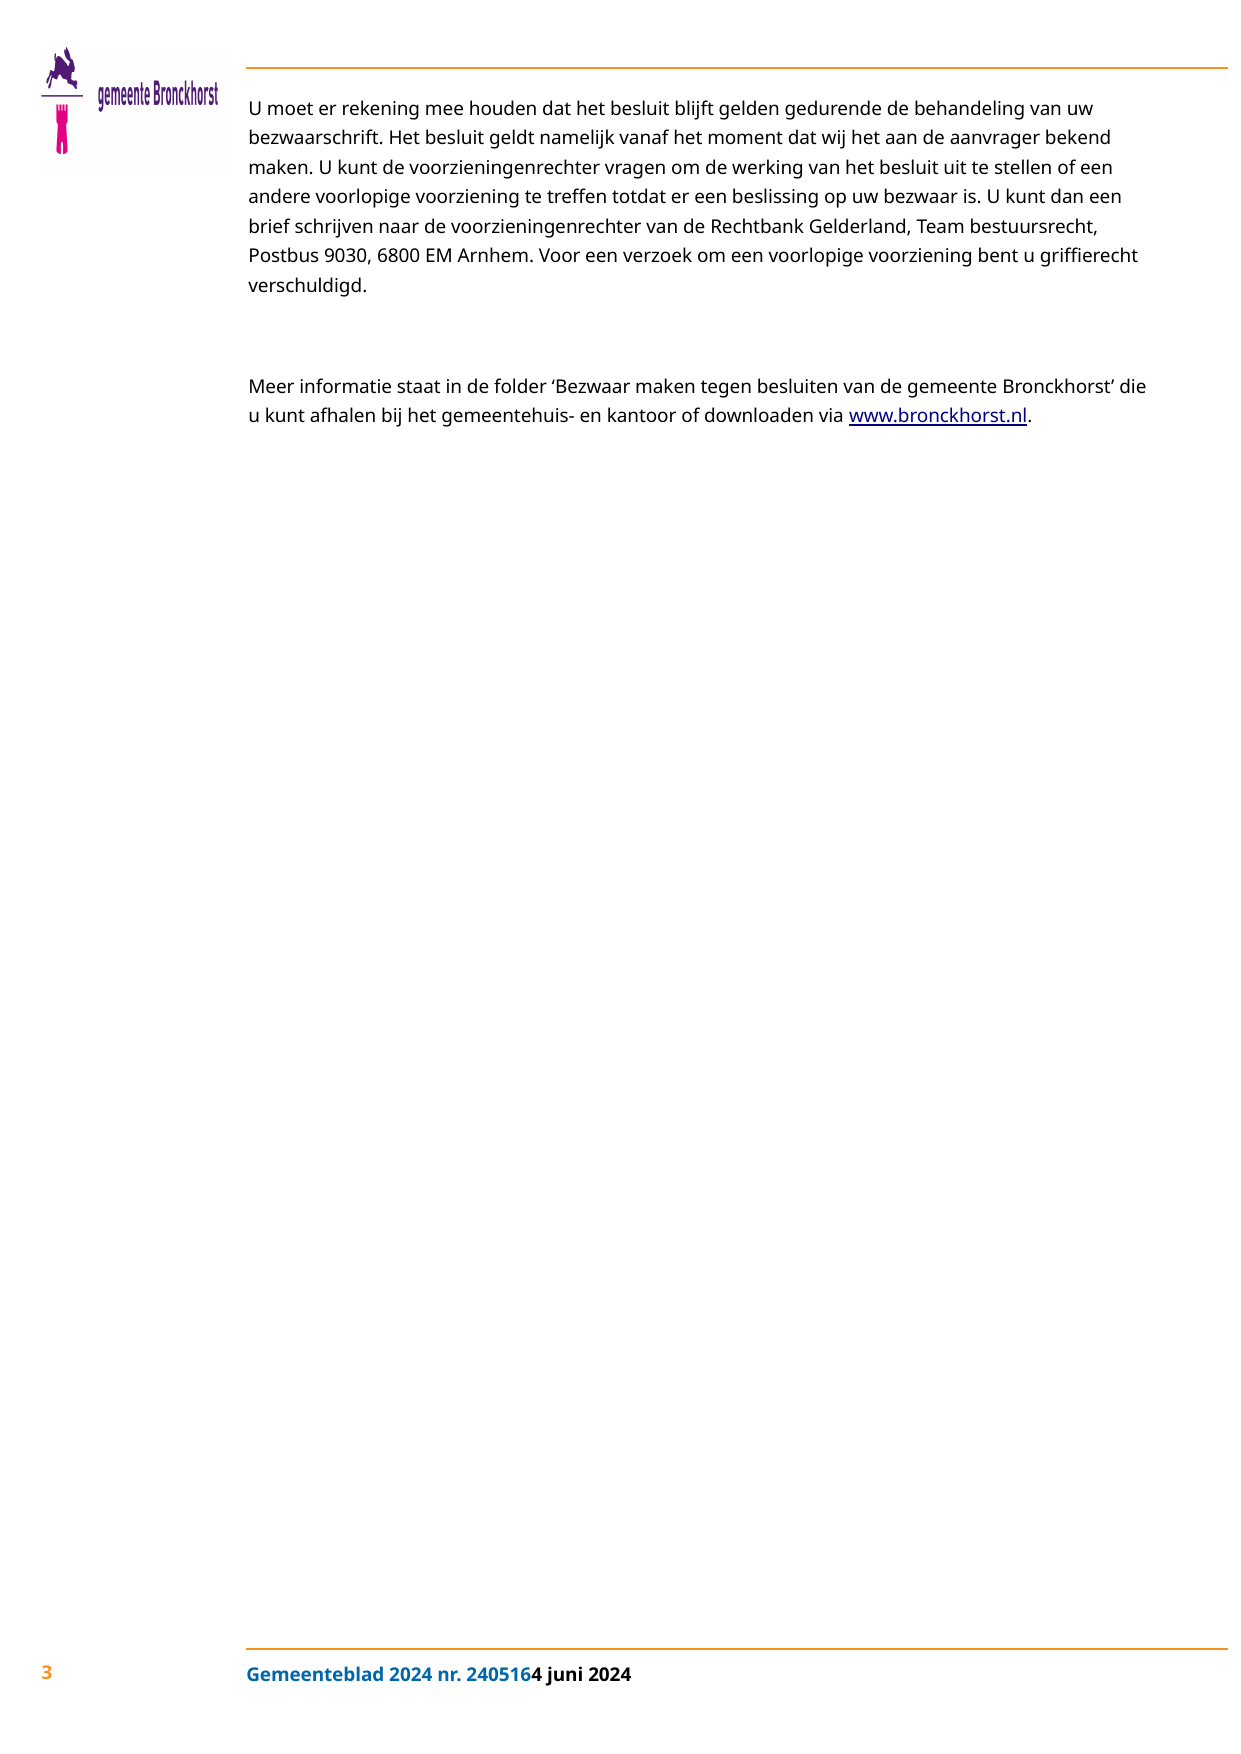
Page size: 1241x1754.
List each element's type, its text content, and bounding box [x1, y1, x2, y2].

text Meer informatie staat in de folder ‘Bezwaar maken tegen besluiten van de gemeente Bronckhorst’ die u kunt afhalen bij het gemeentehuis- en kantoor of downloaden via www.bronckhorst.nl. [248, 373, 1152, 428]
text U moet er rekening mee houden dat het besluit blijft gelden gedurende de behandeling van uw bezwaarschrift. Het besluit geldt namelijk vanaf het moment dat wij het aan de aanvrager bekend maken. U kunt de voorzieningenrechter vragen om de werking van het besluit uit te stellen of een andere voorlopige voorziening te treffen totdat er een beslissing op uw bezwaar is. U kunt dan een brief schrijven naar de voorzieningenrechter van de Rechtbank Gelderland, Team bestuursrecht, Postbus 9030, 6800 EM Arnhem. Voor een verzoek om een voorlopige voorziening bent u griffierecht verschuldigd. [248, 95, 1152, 298]
picture [41, 47, 231, 172]
